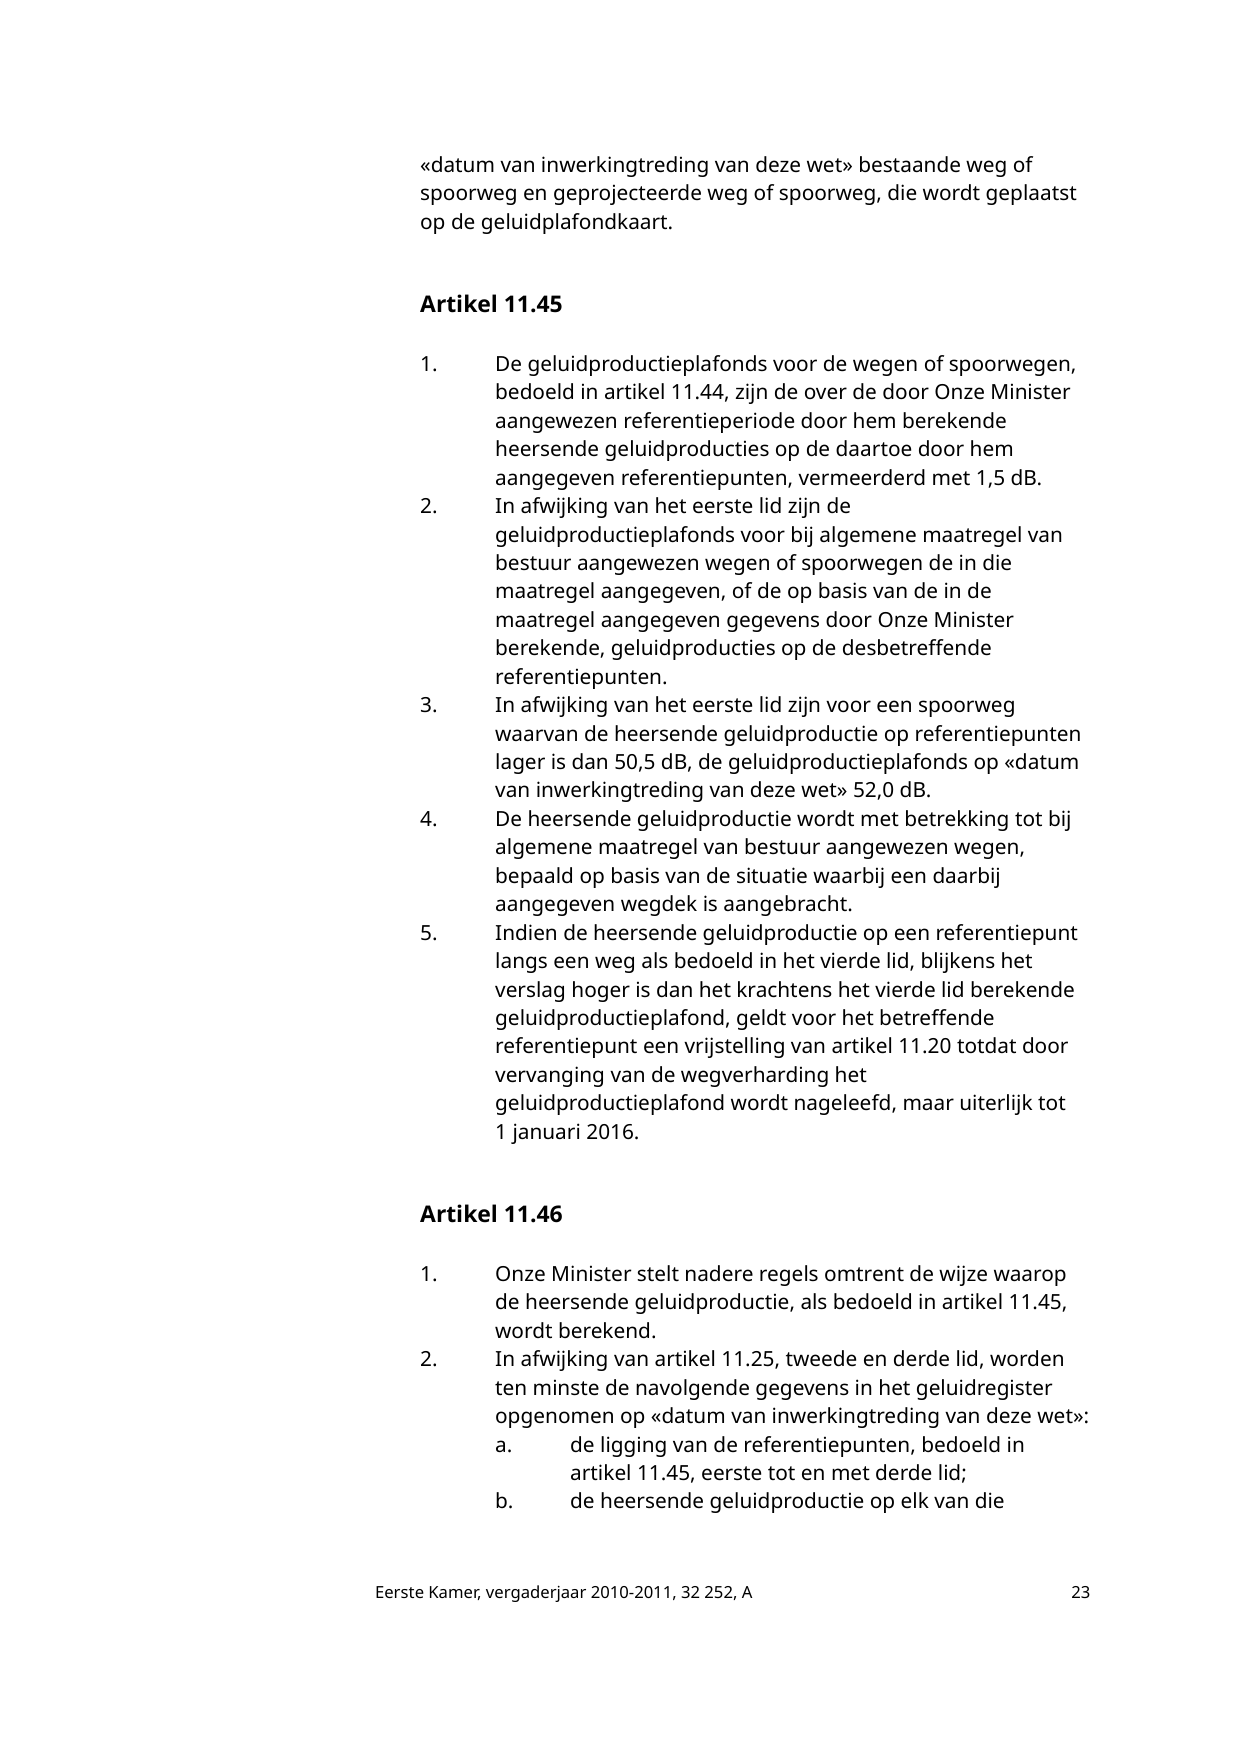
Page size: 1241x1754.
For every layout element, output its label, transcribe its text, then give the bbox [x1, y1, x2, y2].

list De heersende geluidproductie wordt met betrekking tot bij algemene maatregel van bestuur aangewezen wegen, bepaald op basis van de situatie waarbij een daarbij aangegeven wegdek is aangebracht. [420, 804, 1090, 918]
list de ligging van de referentiepunten, bedoeld in artikel 11.45, eerste tot en met derde lid; [495, 1430, 1090, 1487]
text «datum van inwerkingtreding van deze wet» bestaande weg of spoorweg en geprojecteerde weg of spoorweg, die wordt geplaatst op de geluidplafondkaart. [420, 150, 1090, 235]
list de heersende geluidproductie op elk van die [495, 1487, 1090, 1515]
list In afwijking van artikel 11.25, tweede en derde lid, worden ten minste de navolgende gegevens in het geluidregister opgenomen op «datum van inwerkingtreding van deze wet»: [420, 1344, 1090, 1430]
list De geluidproductieplafonds voor de wegen of spoorwegen, bedoeld in artikel 11.44, zijn de over de door Onze Minister aangewezen referentieperiode door hem berekende heersende geluidproducties op de daartoe door hem aangegeven referentiepunten, vermeerderd met 1,5 dB. [420, 349, 1090, 491]
subtitle Artikel 11.45 [420, 288, 1090, 319]
subtitle Artikel 11.46 [420, 1198, 1090, 1229]
list Indien de heersende geluidproductie op een referentiepunt langs een weg als bedoeld in het vierde lid, blijkens het verslag hoger is dan het krachtens het vierde lid berekende geluidproductieplafond, geldt voor het betreffende referentiepunt een vrijstelling van artikel 11.20 totdat door vervanging van de wegverharding het geluidproductieplafond wordt nageleefd, maar uiterlijk tot 1 januari 2016. [420, 918, 1090, 1145]
list In afwijking van het eerste lid zijn voor een spoorweg waarvan de heersende geluidproductie op referentiepunten lager is dan 50,5 dB, de geluidproductieplafonds op «datum van inwerkingtreding van deze wet» 52,0 dB. [420, 690, 1090, 804]
list Onze Minister stelt nadere regels omtrent de wijze waarop de heersende geluidproductie, als bedoeld in artikel 11.45, wordt berekend. [420, 1259, 1090, 1344]
list In afwijking van het eerste lid zijn de geluidproductieplafonds voor bij algemene maatregel van bestuur aangewezen wegen of spoorwegen de in die maatregel aangegeven, of de op basis van de in de maatregel aangegeven gegevens door Onze Minister berekende, geluidproducties op de desbetreffende referentiepunten. [420, 491, 1090, 690]
